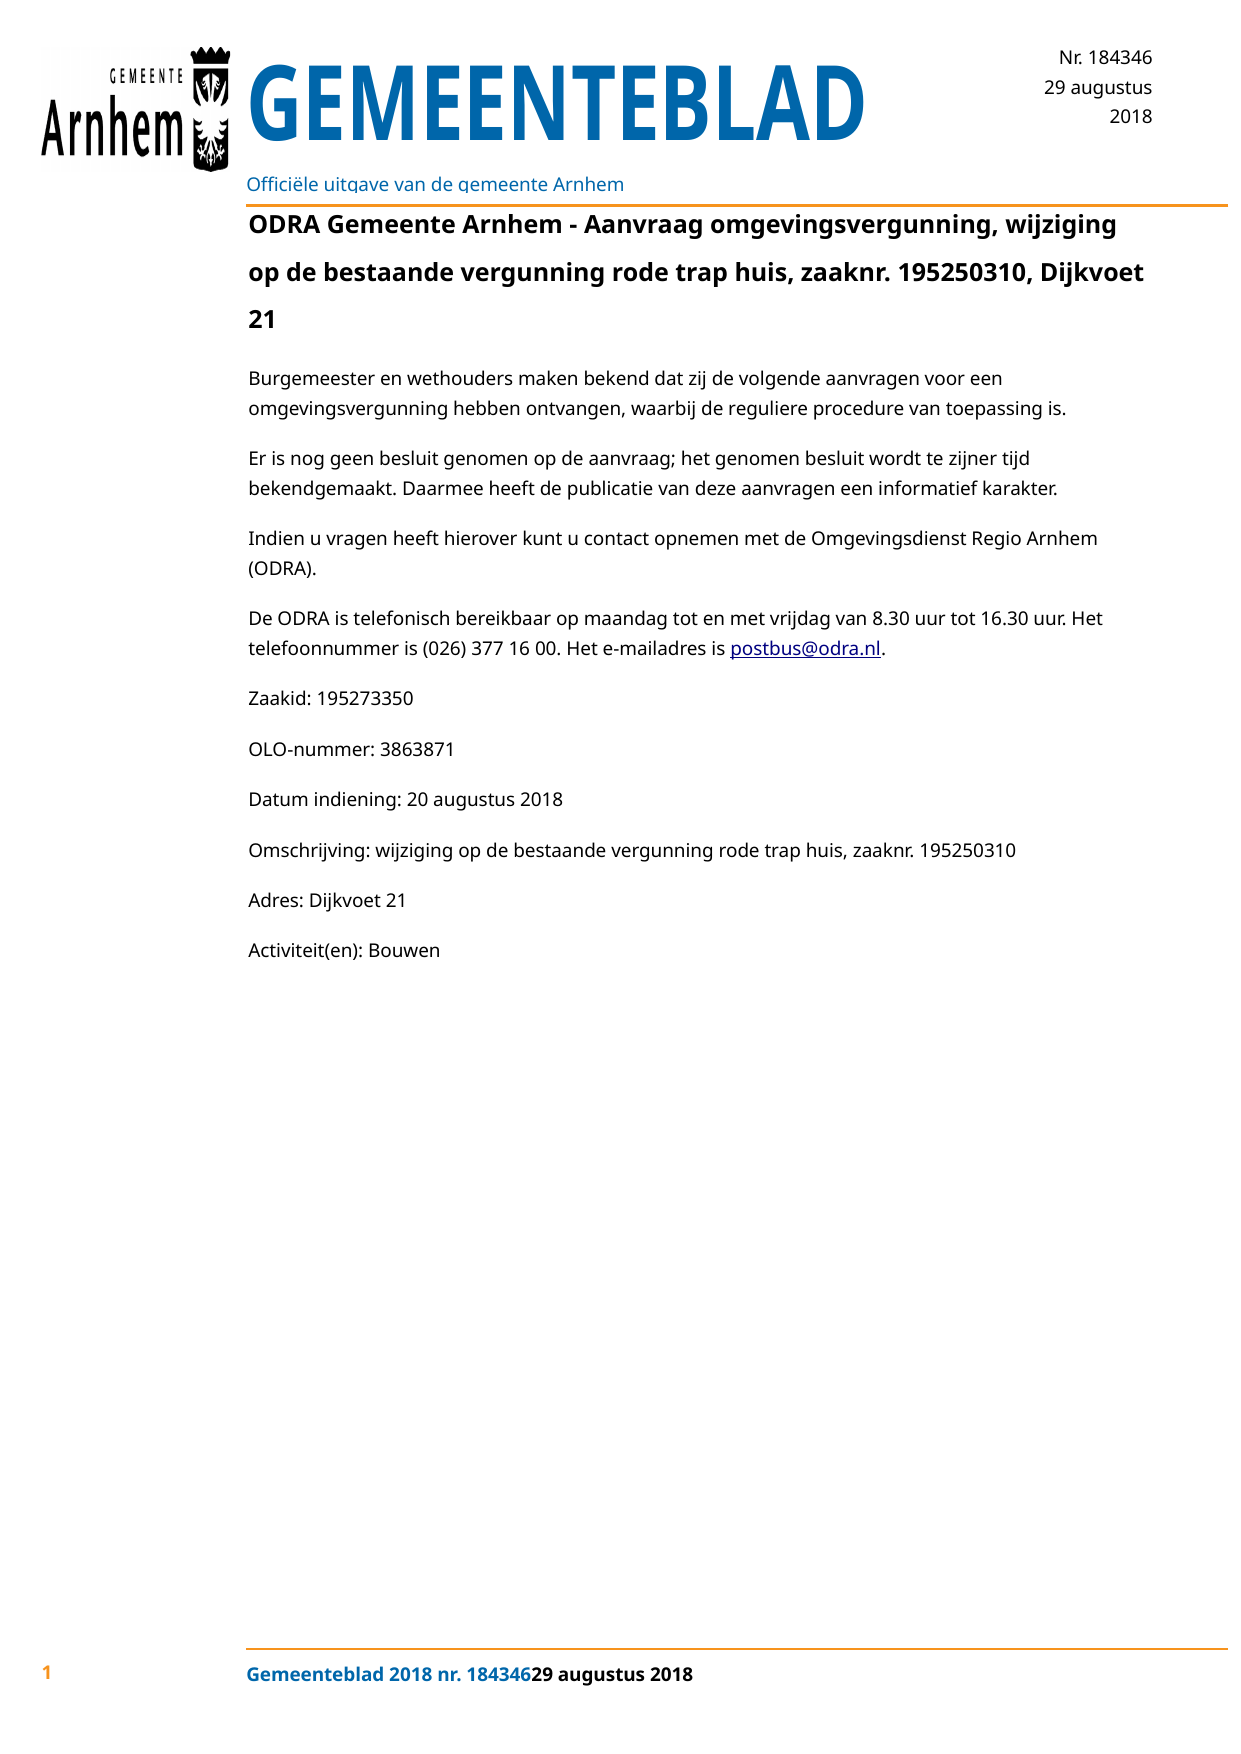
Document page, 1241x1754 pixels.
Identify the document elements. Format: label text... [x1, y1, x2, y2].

text Er is nog geen besluit genomen op de aanvraag; het genomen besluit wordt te zijner tijd bekendgemaakt. Daarmee heeft de publicatie van deze aanvragen een informatief karakter. [248, 446, 1152, 501]
text Datum indiening: 20 augustus 2018 [248, 786, 1152, 812]
text OLO-nummer: 3863871 [248, 736, 1152, 762]
text Burgemeester en wethouders maken bekend dat zij de volgende aanvragen voor een omgevingsvergunning hebben ontvangen, waarbij de reguliere procedure van toepassing is. [248, 366, 1152, 421]
text Indien u vragen heeft hierover kunt u contact opnemen met de Omgevingsdienst Regio Arnhem (ODRA). [248, 526, 1152, 581]
text Adres: Dijkvoet 21 [248, 887, 1152, 913]
text Omschrijving: wijziging op de bestaande vergunning rode trap huis, zaaknr. 195250310 [248, 837, 1152, 862]
text Zaakid: 195273350 [248, 686, 1152, 711]
picture [41, 47, 231, 172]
text Activiteit(en): Bouwen [248, 938, 1152, 963]
text ODRA Gemeente Arnhem - Aanvraag omgevingsvergunning, wijziging op de bestaande vergunning rode trap huis, zaaknr. 195250310, Dijkvoet 21 [248, 207, 1152, 336]
text De ODRA is telefonisch bereikbaar op maandag tot en met vrijdag van 8.30 uur tot 16.30 uur. Het telefoonnummer is (026) 377 16 00. Het e-mailadres is postbus@odra.nl. [248, 606, 1152, 661]
